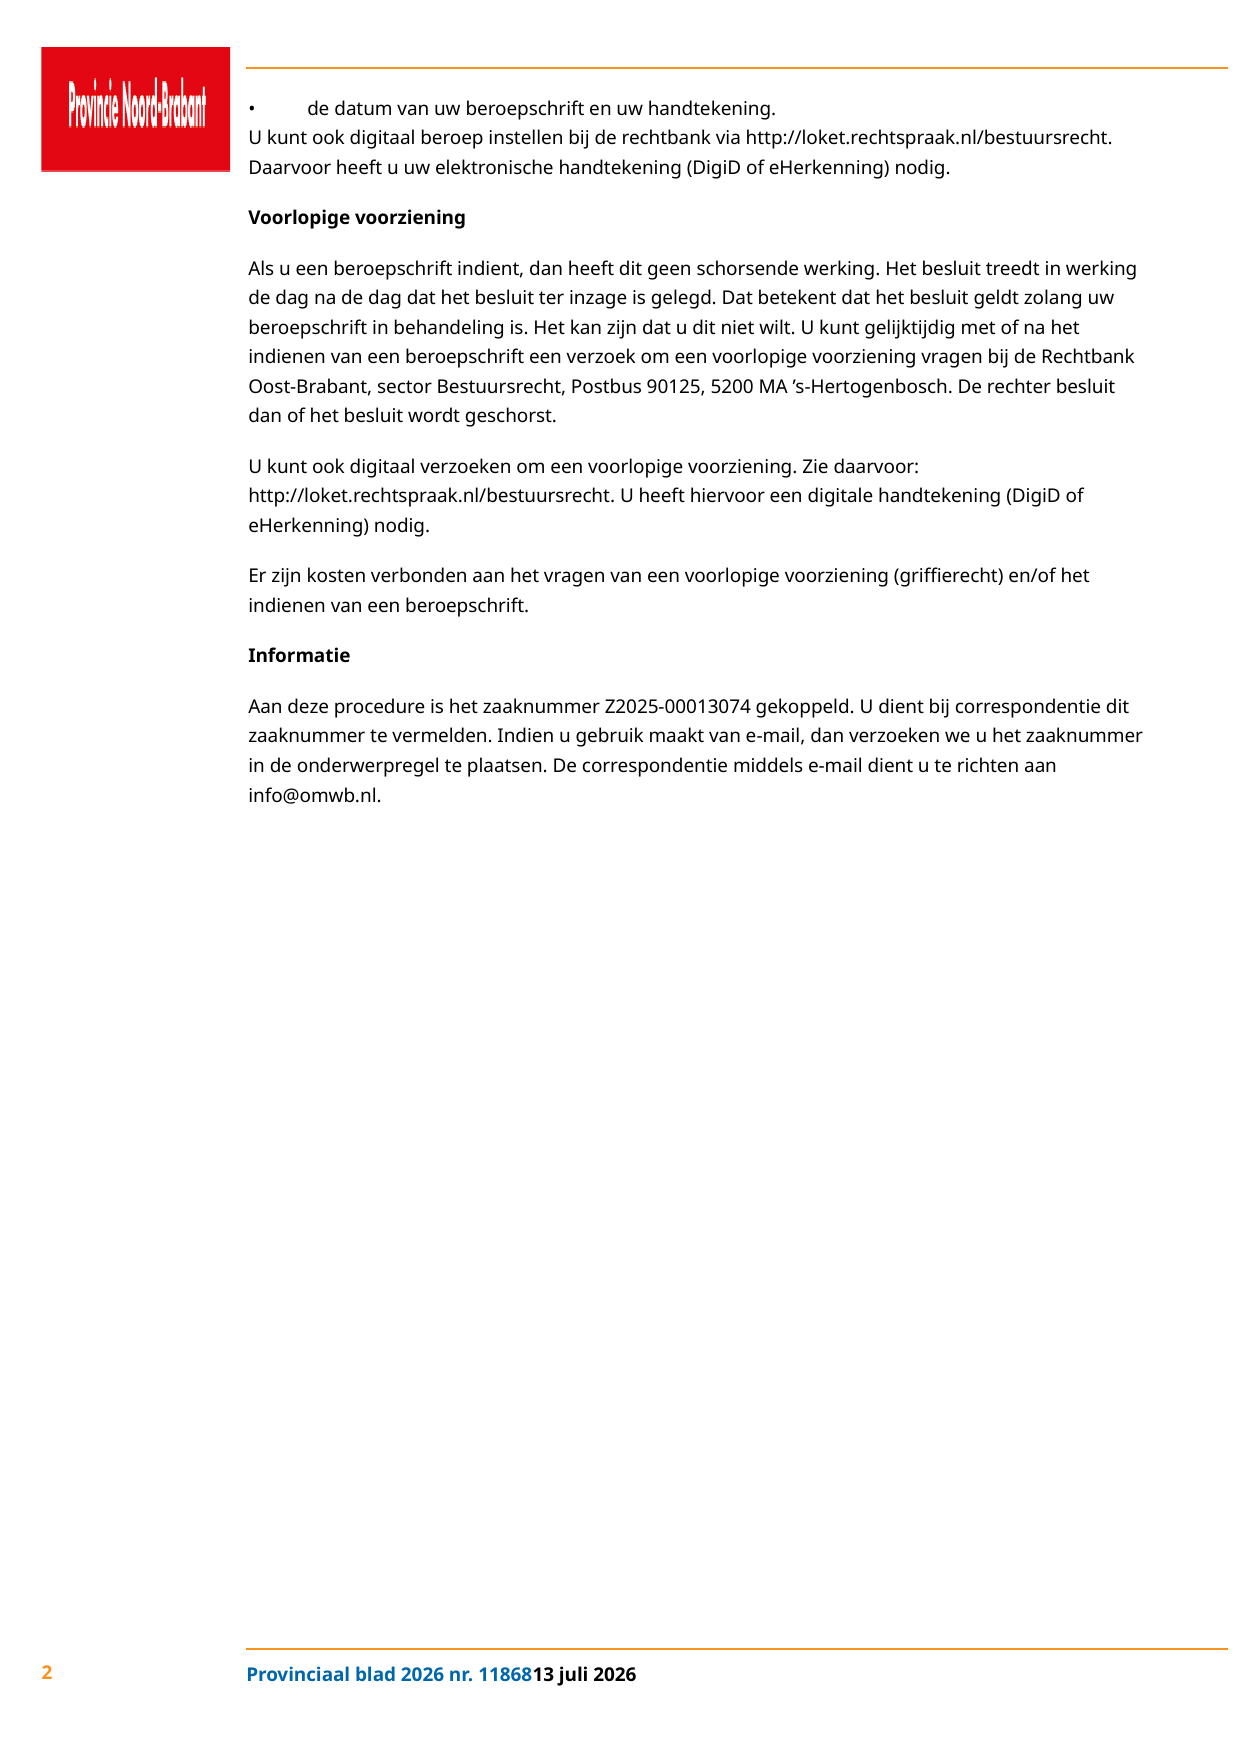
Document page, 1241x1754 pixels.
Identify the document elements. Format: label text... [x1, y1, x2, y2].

list de datum van uw beroepschrift en uw handtekening. [248, 95, 1152, 121]
picture [41, 47, 231, 172]
text Er zijn kosten verbonden aan het vragen van een voorlopige voorziening (griffierecht) en/of het indienen van een beroepschrift. [248, 563, 1152, 618]
text Informatie [248, 643, 1152, 668]
text Aan deze procedure is het zaaknummer Z2025-00013074 gekoppeld. U dient bij correspondentie dit zaaknummer te vermelden. Indien u gebruik maakt van e-mail, dan verzoeken we u het zaaknummer in de onderwerpregel te plaatsen. De correspondentie middels e-mail dient u te richten aan info@omwb.nl. [248, 693, 1152, 808]
text U kunt ook digitaal verzoeken om een voorlopige voorziening. Zie daarvoor: http://loket.rechtspraak.nl/bestuursrecht. U heeft hiervoor een digitale handtekening (DigiD of eHerkenning) nodig. [248, 453, 1152, 538]
text U kunt ook digitaal beroep instellen bij de rechtbank via http://loket.rechtspraak.nl/bestuursrecht. Daarvoor heeft u uw elektronische handtekening (DigiD of eHerkenning) nodig. [248, 124, 1152, 180]
text Voorlopige voorziening [248, 204, 1152, 230]
text Als u een beroepschrift indient, dan heeft dit geen schorsende werking. Het besluit treedt in werking de dag na de dag dat het besluit ter inzage is gelegd. Dat betekent dat het besluit geldt zolang uw beroepschrift in behandeling is. Het kan zijn dat u dit niet wilt. U kunt gelijktijdig met of na het indienen van een beroepschrift een verzoek om een voorlopige voorziening vragen bij de Rechtbank Oost-Brabant, sector Bestuursrecht, Postbus 90125, 5200 MA ’s‑Hertogenbosch. De rechter besluit dan of het besluit wordt geschorst. [248, 255, 1152, 428]
